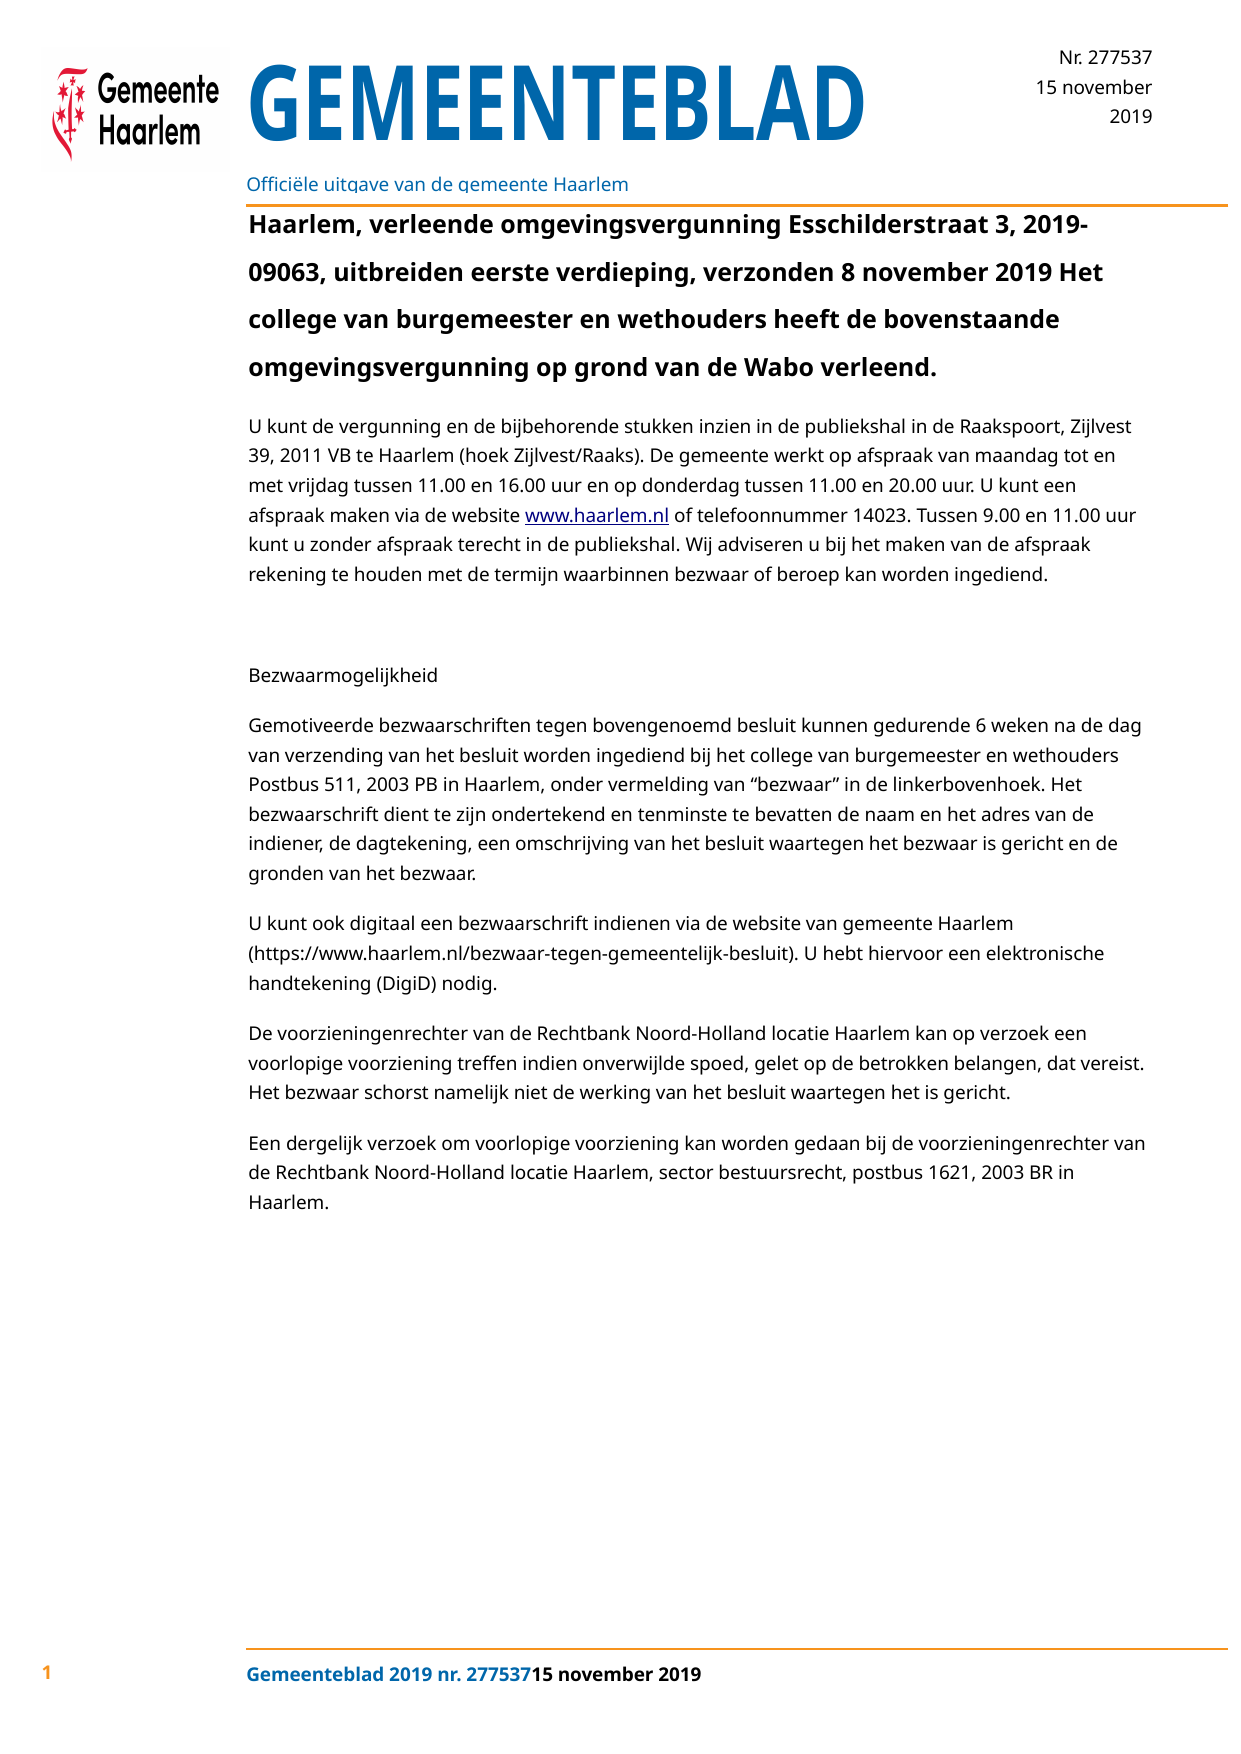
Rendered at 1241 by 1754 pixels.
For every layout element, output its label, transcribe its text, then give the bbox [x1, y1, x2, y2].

text U kunt ook digitaal een bezwaarschrift indienen via de website van gemeente Haarlem (https://www.haarlem.nl/bezwaar-tegen-gemeentelijk-besluit). U hebt hiervoor een elektronische handtekening (DigiD) nodig. [248, 911, 1152, 996]
text U kunt de vergunning en de bijbehorende stukken inzien in de publiekshal in de Raakspoort, Zijlvest 39, 2011 VB te Haarlem (hoek Zijlvest/Raaks). De gemeente werkt op afspraak van maandag tot en met vrijdag tussen 11.00 en 16.00 uur en op donderdag tussen 11.00 en 20.00 uur. U kunt een afspraak maken via de website www.haarlem.nl of telefoonnummer 14023. Tussen 9.00 en 11.00 uur kunt u zonder afspraak terecht in de publiekshal. Wij adviseren u bij het maken van de afspraak rekening te houden met de termijn waarbinnen bezwaar of beroep kan worden ingediend. [248, 413, 1152, 587]
text Haarlem, verleende omgevingsvergunning Esschilderstraat 3, 2019-09063, uitbreiden eerste verdieping, verzonden 8 november 2019 Het college van burgemeester en wethouders heeft de bovenstaande omgevingsvergunning op grond van de Wabo verleend. [248, 207, 1152, 384]
text De voorzieningenrechter van de Rechtbank Noord-Holland locatie Haarlem kan op verzoek een voorlopige voorziening treffen indien onverwijlde spoed, gelet op de betrokken belangen, dat vereist. Het bezwaar schorst namelijk niet de werking van het besluit waartegen het is gericht. [248, 1020, 1152, 1105]
text Bezwaarmogelijkheid [248, 662, 1152, 688]
text Een dergelijk verzoek om voorlopige voorziening kan worden gedaan bij de voorzieningenrechter van de Rechtbank Noord-Holland locatie Haarlem, sector bestuursrecht, postbus 1621, 2003 BR in Haarlem. [248, 1130, 1152, 1215]
picture [41, 47, 231, 172]
text Gemotiveerde bezwaarschriften tegen bovengenoemd besluit kunnen gedurende 6 weken na de dag van verzending van het besluit worden ingediend bij het college van burgemeester en wethouders Postbus 511, 2003 PB in Haarlem, onder vermelding van “bezwaar” in de linkerbovenhoek. Het bezwaarschrift dient te zijn ondertekend en tenminste te bevatten de naam en het adres van de indiener, de dagtekening, een omschrijving van het besluit waartegen het bezwaar is gericht en de gronden van het bezwaar. [248, 712, 1152, 886]
